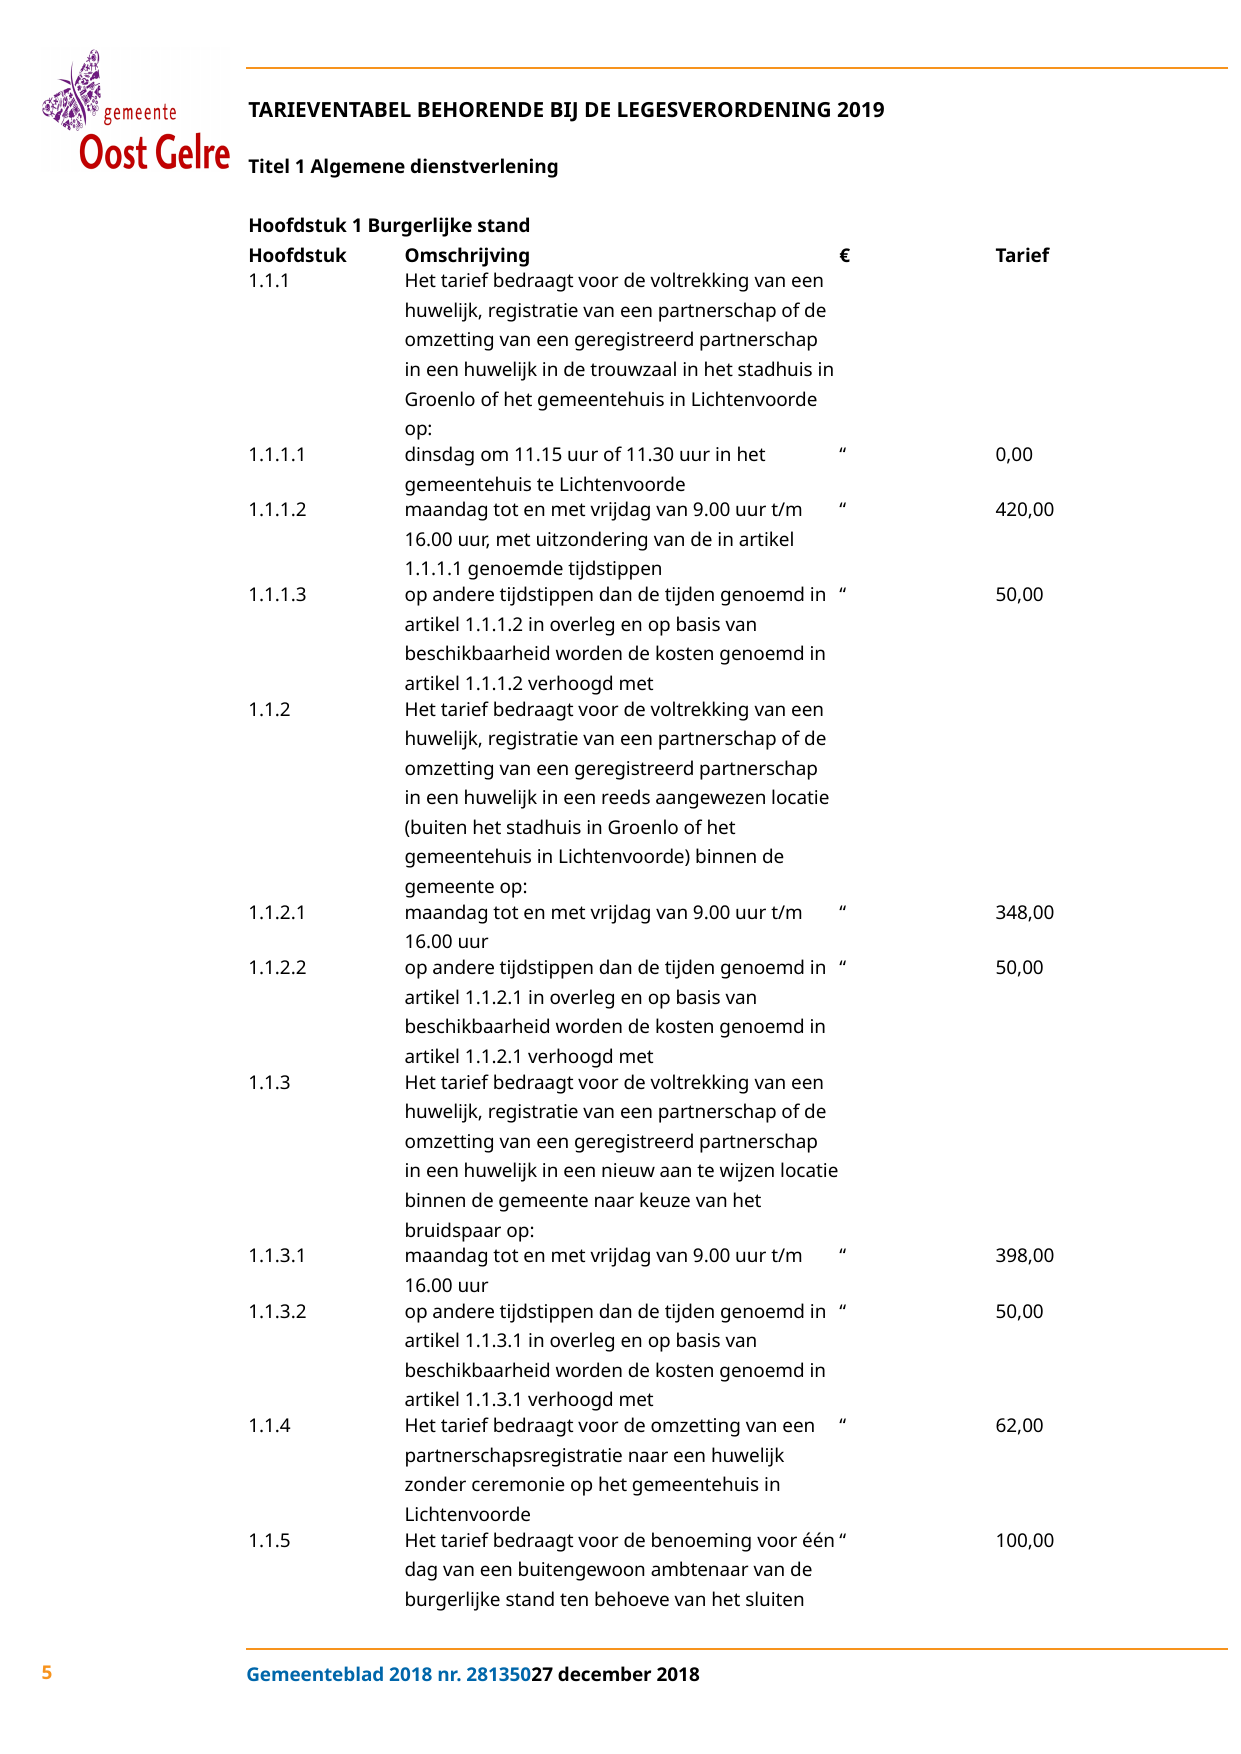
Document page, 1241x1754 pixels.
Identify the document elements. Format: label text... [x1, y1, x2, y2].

table_cell dinsdag om 11.15 uur of 11.30 uur in het gemeentehuis te Lichtenvoorde [404, 441, 839, 496]
table_cell “ [839, 1412, 995, 1527]
table_cell [995, 1069, 1152, 1242]
table_cell 1.1.1.3 [248, 581, 404, 696]
table_cell maandag tot en met vrijdag van 9.00 uur t/m 16.00 uur [404, 1243, 839, 1298]
table_cell Het tarief bedraagt voor de voltrekking van een huwelijk, registratie van een partnerschap of de omzetting van een geregistreerd partnerschap in een huwelijk in de trouwzaal in het stadhuis in Groenlo of het gemeentehuis in Lichtenvoorde op: [404, 268, 839, 441]
table_cell 100,00 [995, 1527, 1152, 1612]
table_cell 50,00 [995, 1298, 1152, 1412]
table_cell [995, 696, 1152, 899]
table_cell 1.1.2.1 [248, 899, 404, 954]
table_cell 398,00 [995, 1243, 1152, 1298]
table_cell “ [839, 441, 995, 496]
text Titel 1 Algemene dienstverlening [248, 153, 1152, 179]
table_cell “ [839, 1527, 995, 1612]
table_cell Het tarief bedraagt voor de voltrekking van een huwelijk, registratie van een partnerschap of de omzetting van een geregistreerd partnerschap in een huwelijk in een reeds aangewezen locatie (buiten het stadhuis in Groenlo of het gemeentehuis in Lichtenvoorde) binnen de gemeente op: [404, 696, 839, 899]
table_cell 1.1.3.2 [248, 1298, 404, 1412]
table_cell [839, 1069, 995, 1242]
table_cell op andere tijdstippen dan de tijden genoemd in artikel 1.1.2.1 in overleg en op basis van beschikbaarheid worden de kosten genoemd in artikel 1.1.2.1 verhoogd met [404, 954, 839, 1069]
table_header Omschrijving [404, 242, 839, 267]
table_cell 1.1.2.2 [248, 954, 404, 1069]
table_cell 420,00 [995, 496, 1152, 581]
text TARIEVENTABEL BEHORENDE BIJ DE LEGESVERORDENING 2019 [248, 95, 1152, 123]
table_header Tarief [995, 242, 1152, 267]
table_cell 62,00 [995, 1412, 1152, 1527]
table_header € [839, 242, 995, 267]
table_cell “ [839, 496, 995, 581]
table_cell 1.1.1.1 [248, 441, 404, 496]
table_cell [839, 268, 995, 441]
table_header Hoofdstuk [248, 242, 404, 267]
table_cell [995, 268, 1152, 441]
table_cell “ [839, 1298, 995, 1412]
table_cell 1.1.1 [248, 268, 404, 441]
table_cell 1.1.4 [248, 1412, 404, 1527]
table_cell 50,00 [995, 954, 1152, 1069]
table_cell Het tarief bedraagt voor de voltrekking van een huwelijk, registratie van een partnerschap of de omzetting van een geregistreerd partnerschap in een huwelijk in een nieuw aan te wijzen locatie binnen de gemeente naar keuze van het bruidspaar op: [404, 1069, 839, 1242]
table_cell “ [839, 1243, 995, 1298]
text Hoofdstuk 1 Burgerlijke stand [248, 212, 1152, 238]
table_cell 50,00 [995, 581, 1152, 696]
table_cell Het tarief bedraagt voor de benoeming voor één dag van een buitengewoon ambtenaar van de burgerlijke stand ten behoeve van het sluiten [404, 1527, 839, 1612]
table_cell 1.1.3.1 [248, 1243, 404, 1298]
table_cell 348,00 [995, 899, 1152, 954]
table_cell op andere tijdstippen dan de tijden genoemd in artikel 1.1.1.2 in overleg en op basis van beschikbaarheid worden de kosten genoemd in artikel 1.1.1.2 verhoogd met [404, 581, 839, 696]
table_cell 1.1.2 [248, 696, 404, 899]
table_cell 0,00 [995, 441, 1152, 496]
table_cell op andere tijdstippen dan de tijden genoemd in artikel 1.1.3.1 in overleg en op basis van beschikbaarheid worden de kosten genoemd in artikel 1.1.3.1 verhoogd met [404, 1298, 839, 1412]
table_cell 1.1.1.2 [248, 496, 404, 581]
table_cell 1.1.3 [248, 1069, 404, 1242]
table_cell “ [839, 954, 995, 1069]
picture [41, 47, 231, 172]
table_cell 1.1.5 [248, 1527, 404, 1612]
table_cell maandag tot en met vrijdag van 9.00 uur t/m 16.00 uur, met uitzondering van de in artikel 1.1.1.1 genoemde tijdstippen [404, 496, 839, 581]
table_cell “ [839, 899, 995, 954]
table_cell maandag tot en met vrijdag van 9.00 uur t/m 16.00 uur [404, 899, 839, 954]
table_cell “ [839, 581, 995, 696]
table_cell [839, 696, 995, 899]
table_cell Het tarief bedraagt voor de omzetting van een partnerschapsregistratie naar een huwelijk zonder ceremonie op het gemeentehuis in Lichtenvoorde [404, 1412, 839, 1527]
